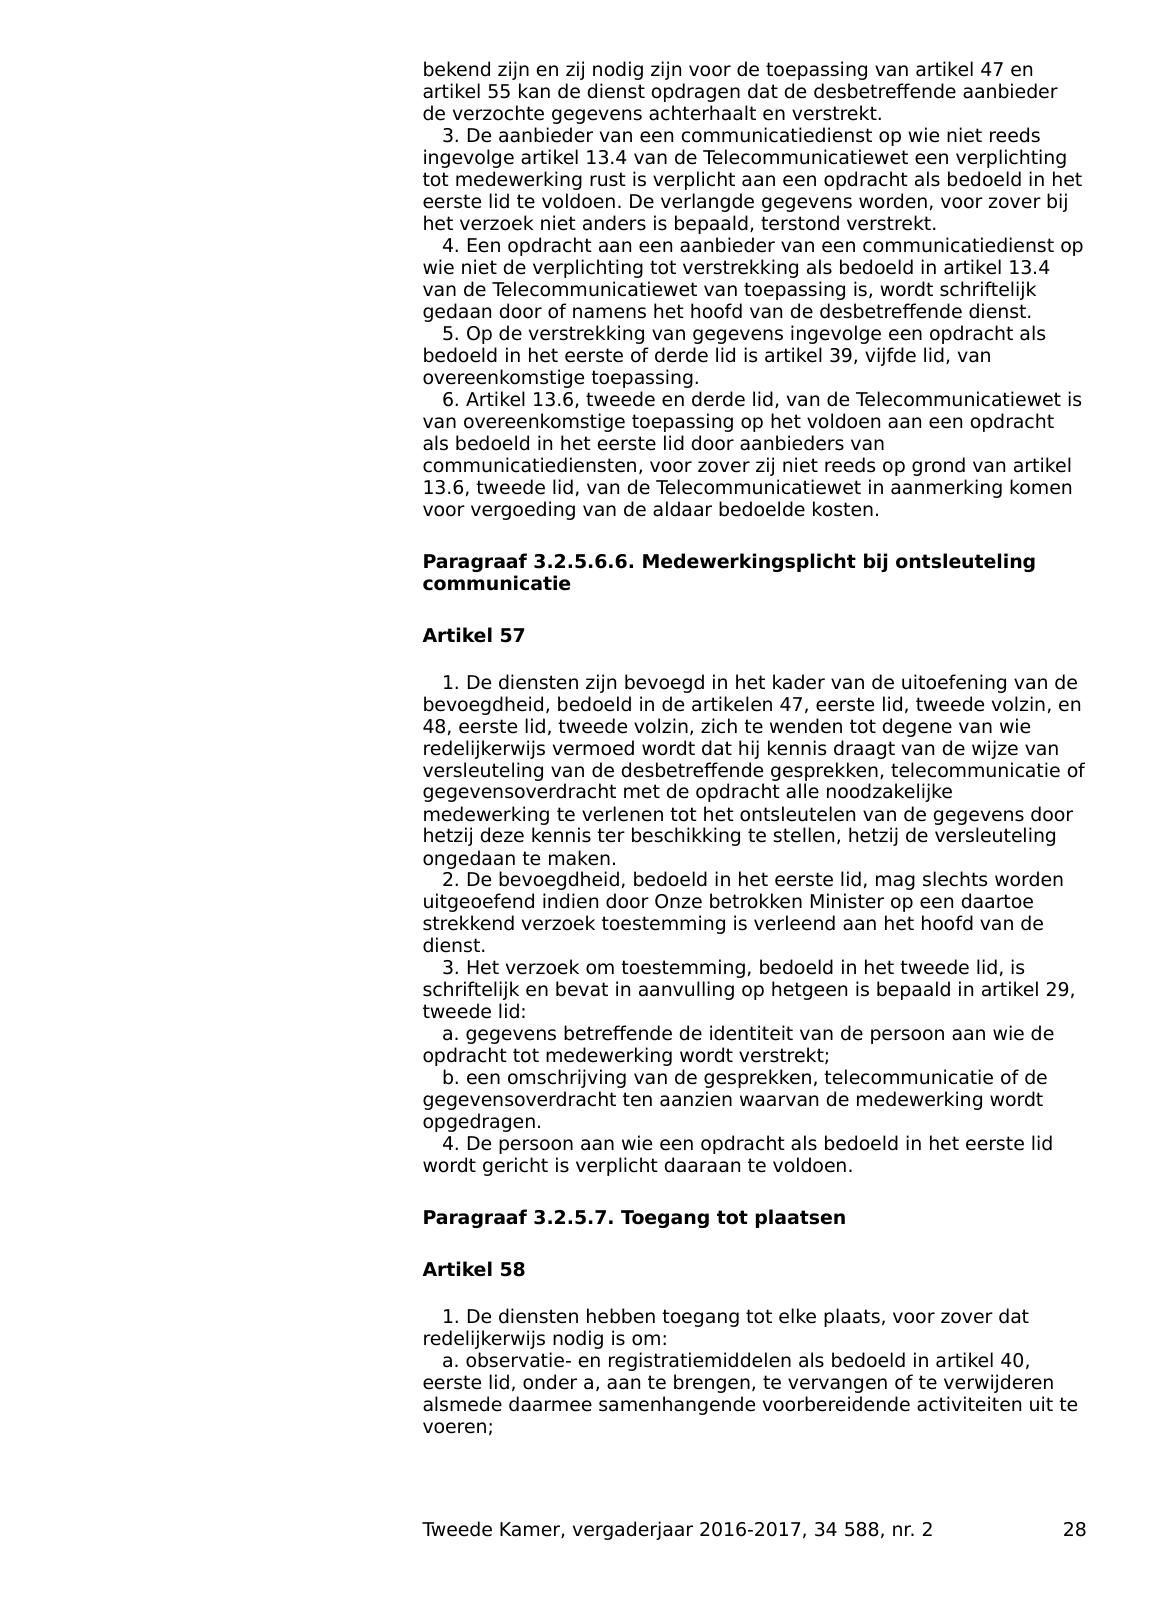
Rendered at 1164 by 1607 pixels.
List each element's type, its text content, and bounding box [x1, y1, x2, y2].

text a. gegevens betreffende de identiteit van de persoon aan wie de opdracht tot medewerking wordt verstrekt; [422, 1023, 1087, 1067]
text 4. De persoon aan wie een opdracht als bedoeld in het eerste lid wordt gericht is verplicht daaraan te voldoen. [422, 1133, 1087, 1177]
text a. observatie- en registratiemiddelen als bedoeld in artikel 40, eerste lid, onder a, aan te brengen, te vervangen of te verwijderen alsmede daarmee samenhangende voorbereidende activiteiten uit te voeren; [422, 1350, 1087, 1438]
subtitle Artikel 57 [422, 624, 1087, 647]
text 1. De diensten zijn bevoegd in het kader van de uitoefening van de bevoegdheid, bedoeld in de artikelen 47, eerste lid, tweede volzin, en 48, eerste lid, tweede volzin, zich te wenden tot degene van wie redelijkerwijs vermoed wordt dat hij kennis draagt van de wijze van versleuteling van de desbetreffende gesprekken, telecommunicatie of gegevensoverdracht met de opdracht alle noodzakelijke medewerking te verlenen tot het ontsleutelen van de gegevens door hetzij deze kennis ter beschikking te stellen, hetzij de versleuteling ongedaan te maken. [422, 672, 1087, 869]
subtitle Paragraaf 3.2.5.7. Toegang tot plaatsen [422, 1207, 1087, 1229]
text 4. Een opdracht aan een aanbieder van een communicatiedienst op wie niet de verplichting tot verstrekking als bedoeld in artikel 13.4 van de Telecommunicatiewet van toepassing is, wordt schriftelijk gedaan door of namens het hoofd van de desbetreffende dienst. [422, 235, 1087, 323]
text 2. De bevoegdheid, bedoeld in het eerste lid, mag slechts worden uitgeoefend indien door Onze betrokken Minister op een daartoe strekkend verzoek toestemming is verleend aan het hoofd van de dienst. [422, 869, 1087, 957]
subtitle Artikel 58 [422, 1259, 1087, 1281]
text 3. De aanbieder van een communicatiedienst op wie niet reeds ingevolge artikel 13.4 van de Telecommunicatiewet een verplichting tot medewerking rust is verplicht aan een opdracht als bedoeld in het eerste lid te voldoen. De verlangde gegevens worden, voor zover bij het verzoek niet anders is bepaald, terstond verstrekt. [422, 125, 1087, 235]
subtitle Paragraaf 3.2.5.6.6. Medewerkingsplicht bij ontsleuteling communicatie [422, 551, 1087, 594]
text bekend zijn en zij nodig zijn voor de toepassing van artikel 47 en artikel 55 kan de dienst opdragen dat de desbetreffende aanbieder de verzochte gegevens achterhaalt en verstrekt. [422, 59, 1087, 125]
text 3. Het verzoek om toestemming, bedoeld in het tweede lid, is schriftelijk en bevat in aanvulling op hetgeen is bepaald in artikel 29, tweede lid: [422, 957, 1087, 1023]
text b. een omschrijving van de gesprekken, telecommunicatie of de gegevensoverdracht ten aanzien waarvan de medewerking wordt opgedragen. [422, 1067, 1087, 1133]
text 6. Artikel 13.6, tweede en derde lid, van de Telecommunicatiewet is van overeenkomstige toepassing op het voldoen aan een opdracht als bedoeld in het eerste lid door aanbieders van communicatiediensten, voor zover zij niet reeds op grond van artikel 13.6, tweede lid, van de Telecommunicatiewet in aanmerking komen voor vergoeding van de aldaar bedoelde kosten. [422, 389, 1087, 521]
text 1. De diensten hebben toegang tot elke plaats, voor zover dat redelijkerwijs nodig is om: [422, 1306, 1087, 1350]
text 5. Op de verstrekking van gegevens ingevolge een opdracht als bedoeld in het eerste of derde lid is artikel 39, vijfde lid, van overeenkomstige toepassing. [422, 323, 1087, 389]
